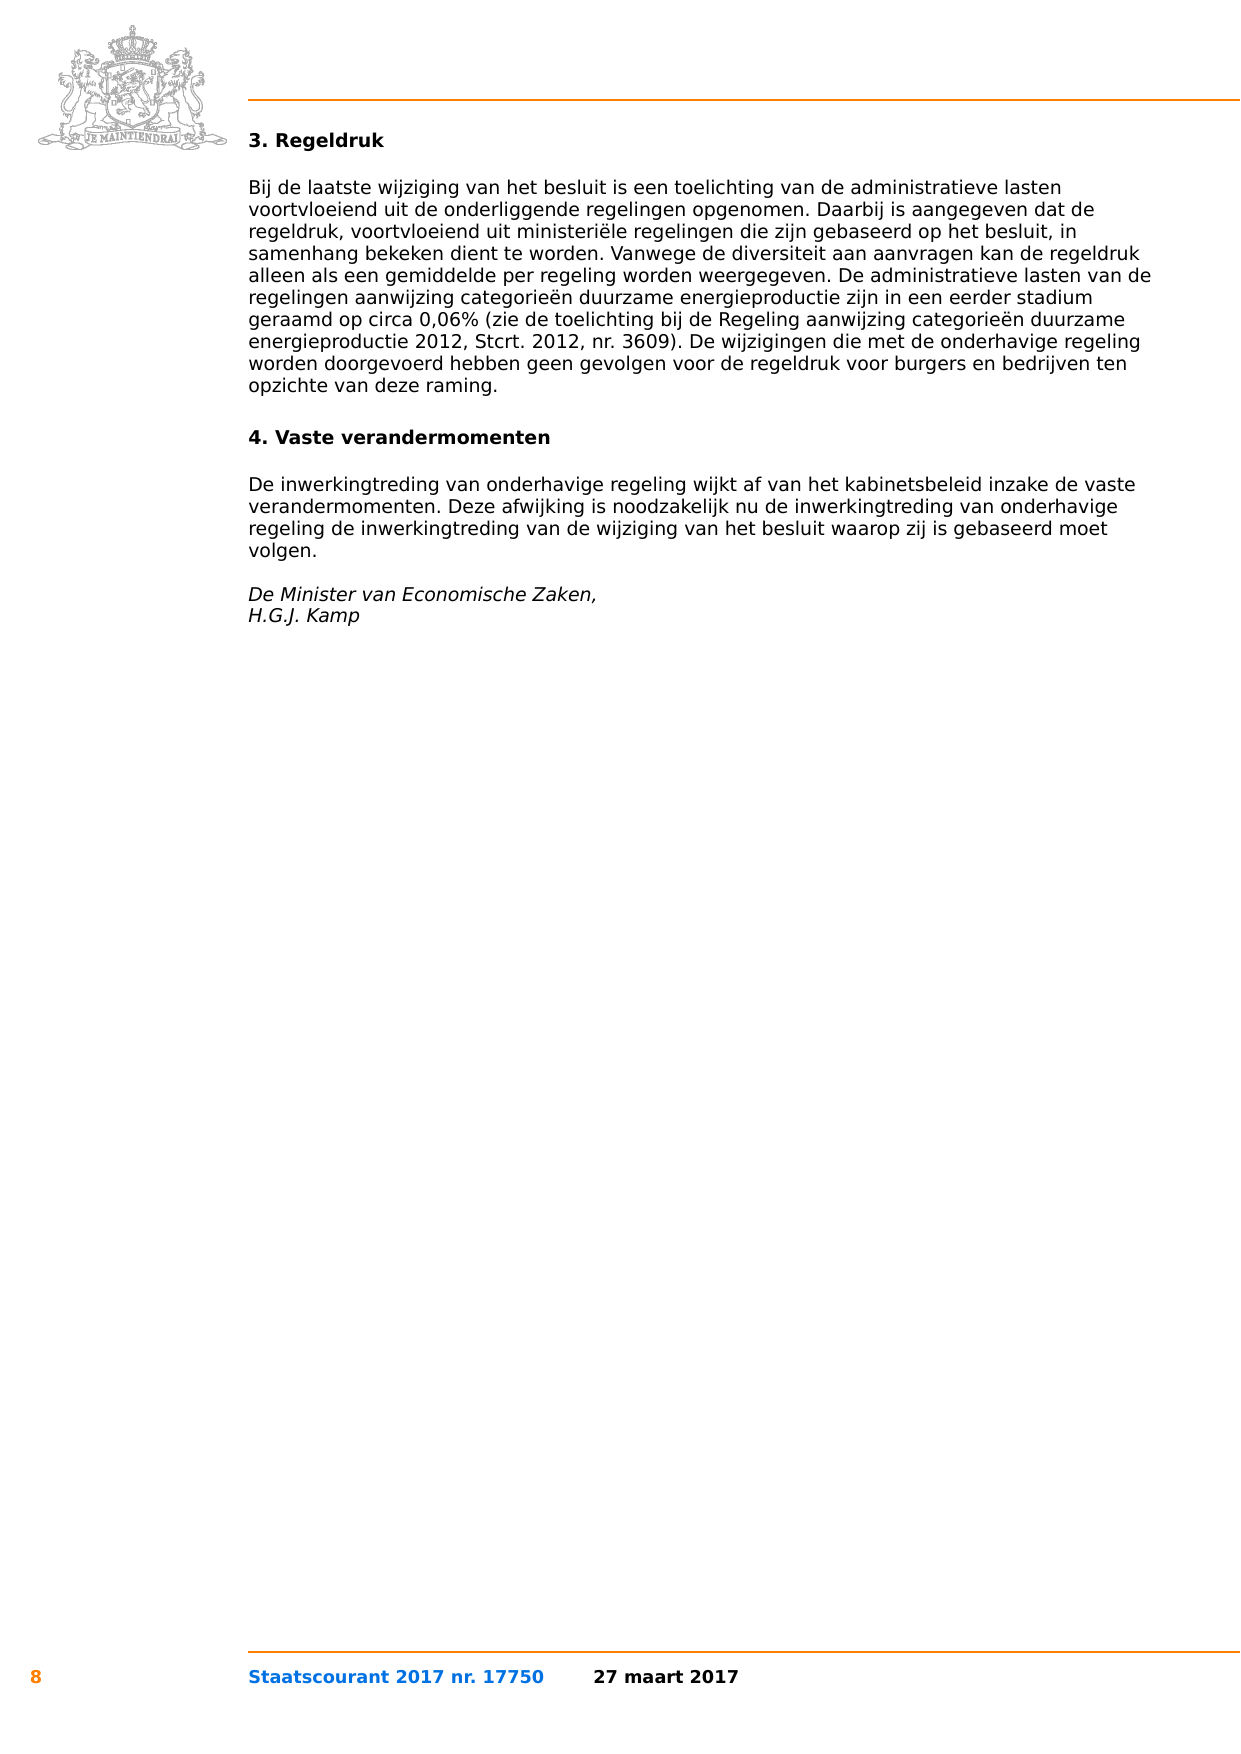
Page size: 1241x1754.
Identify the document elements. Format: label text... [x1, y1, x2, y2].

text De inwerkingtreding van onderhavige regeling wijkt af van het kabinetsbeleid inzake de vaste verandermomenten. Deze afwijking is noodzakelijk nu de inwerkingtreding van onderhavige regeling de inwerkingtreding van de wijziging van het besluit waarop zij is gebaseerd moet volgen. [248, 474, 1163, 562]
picture [38, 25, 227, 150]
text De Minister van Economische Zaken, H.G.J. Kamp [248, 583, 1163, 627]
subtitle 4. Vaste verandermomenten [248, 427, 1163, 449]
text Bij de laatste wijziging van het besluit is een toelichting van de administratieve lasten voortvloeiend uit de onderliggende regelingen opgenomen. Daarbij is aangegeven dat de regeldruk, voortvloeiend uit ministeriële regelingen die zijn gebaseerd op het besluit, in samenhang bekeken dient te worden. Vanwege de diversiteit aan aanvragen kan de regeldruk alleen als een gemiddelde per regeling worden weergegeven. De administratieve lasten van de regelingen aanwijzing categorieën duurzame energieproductie zijn in een eerder stadium geraamd op circa 0,06% (zie de toelichting bij de Regeling aanwijzing categorieën duurzame energieproductie 2012, Stcrt. 2012, nr. 3609). De wijzigingen die met de onderhavige regeling worden doorgevoerd hebben geen gevolgen voor de regeldruk voor burgers en bedrijven ten opzichte van deze raming. [248, 177, 1163, 397]
subtitle 3. Regeldruk [248, 130, 1163, 152]
